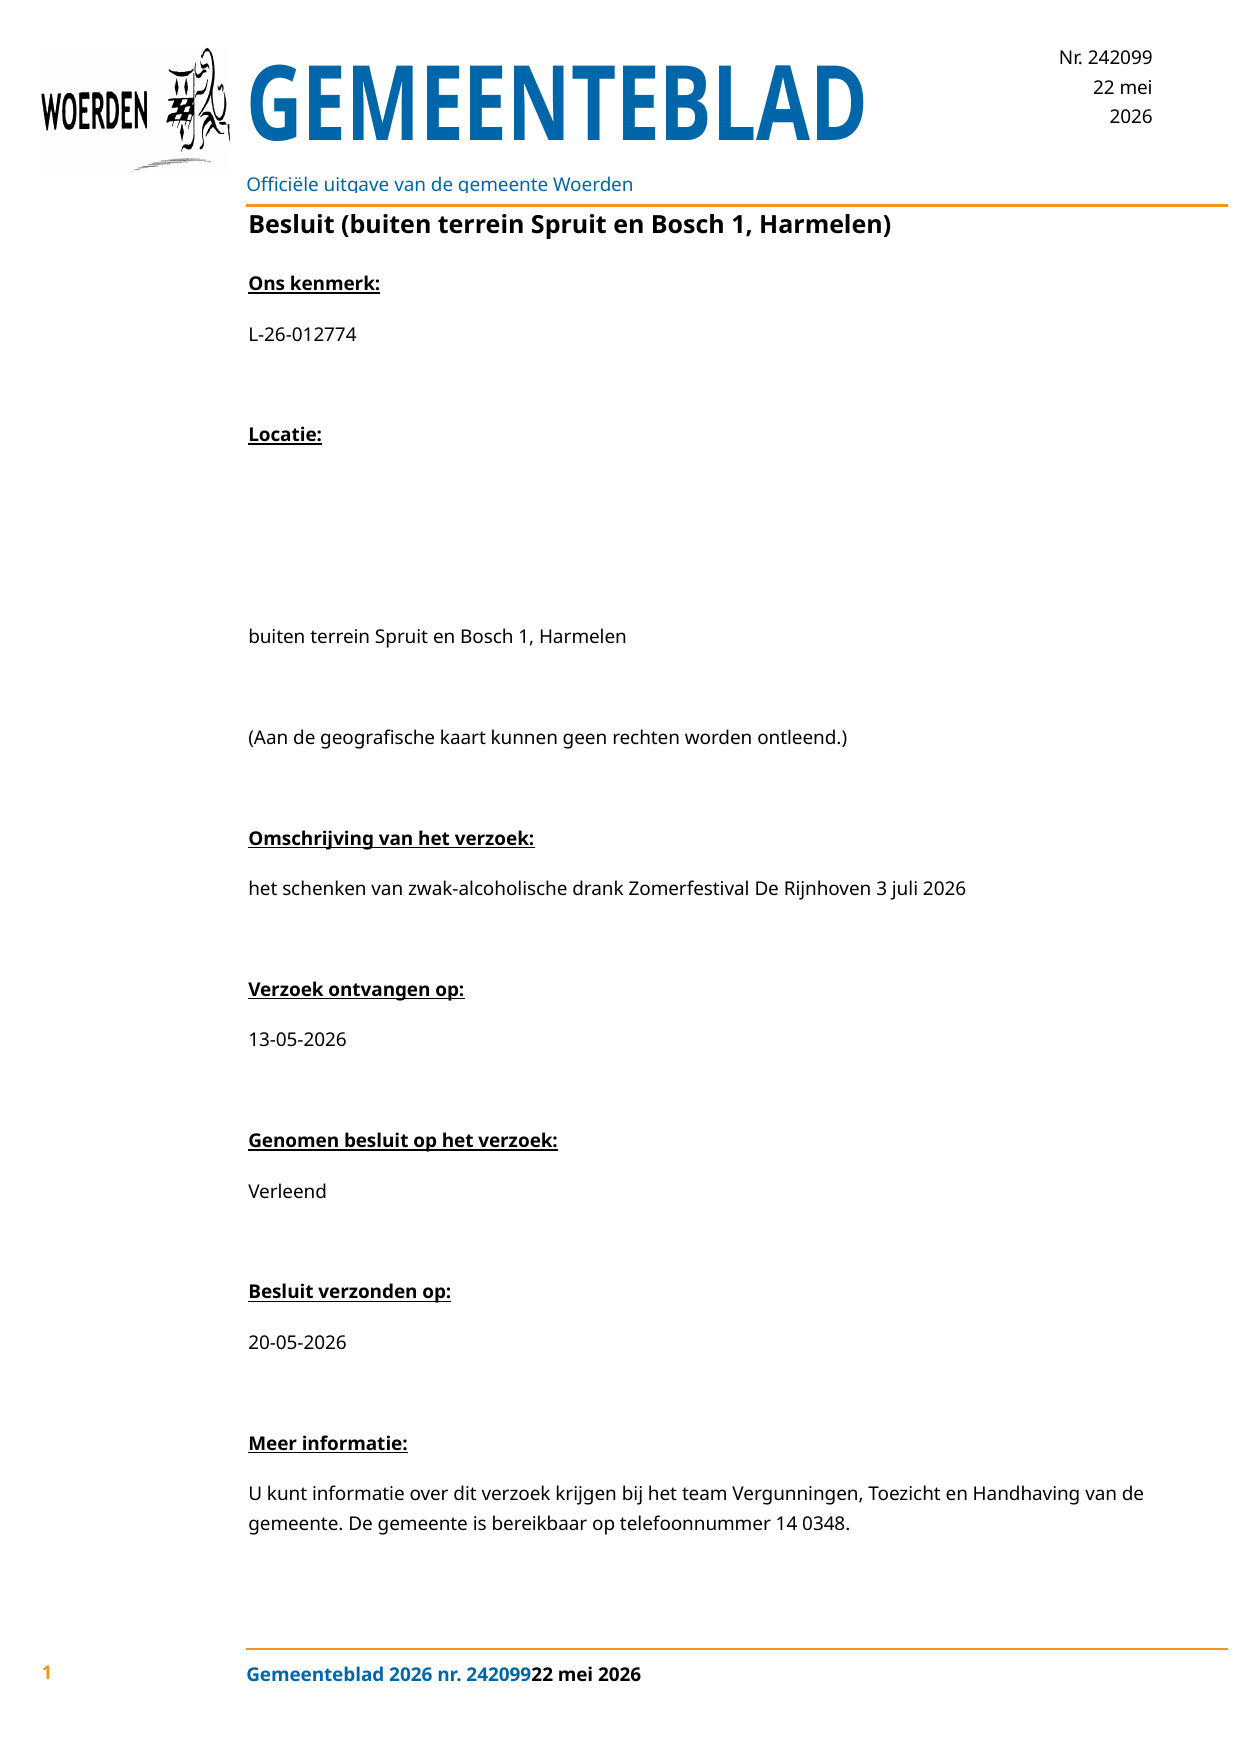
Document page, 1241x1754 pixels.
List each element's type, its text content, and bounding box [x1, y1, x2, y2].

text Locatie: [248, 422, 1152, 447]
text 13-05-2026 [248, 1027, 1152, 1052]
text Besluit verzonden op: [248, 1279, 1152, 1304]
text Genomen besluit op het verzoek: [248, 1127, 1152, 1153]
text het schenken van zwak-alcoholische drank Zomerfestival De Rijnhoven 3 juli 2026 [248, 875, 1152, 901]
text Verzoek ontvangen op: [248, 976, 1152, 1002]
text (Aan de geografische kaart kunnen geen rechten worden ontleend.) [248, 724, 1152, 750]
text U kunt informatie over dit verzoek krijgen bij het team Vergunningen, Toezicht en Handhaving van de gemeente. De gemeente is bereikbaar op telefoonnummer 14 0348. [248, 1480, 1152, 1536]
text L-26-012774 [248, 321, 1152, 346]
text Meer informatie: [248, 1430, 1152, 1456]
text Verleend [248, 1178, 1152, 1203]
picture [41, 47, 231, 172]
text buiten terrein Spruit en Bosch 1, Harmelen [248, 623, 1152, 649]
text Besluit (buiten terrein Spruit en Bosch 1, Harmelen) [248, 207, 1152, 241]
text Omschrijving van het verzoek: [248, 825, 1152, 851]
text Ons kenmerk: [248, 270, 1152, 296]
text 20-05-2026 [248, 1329, 1152, 1355]
